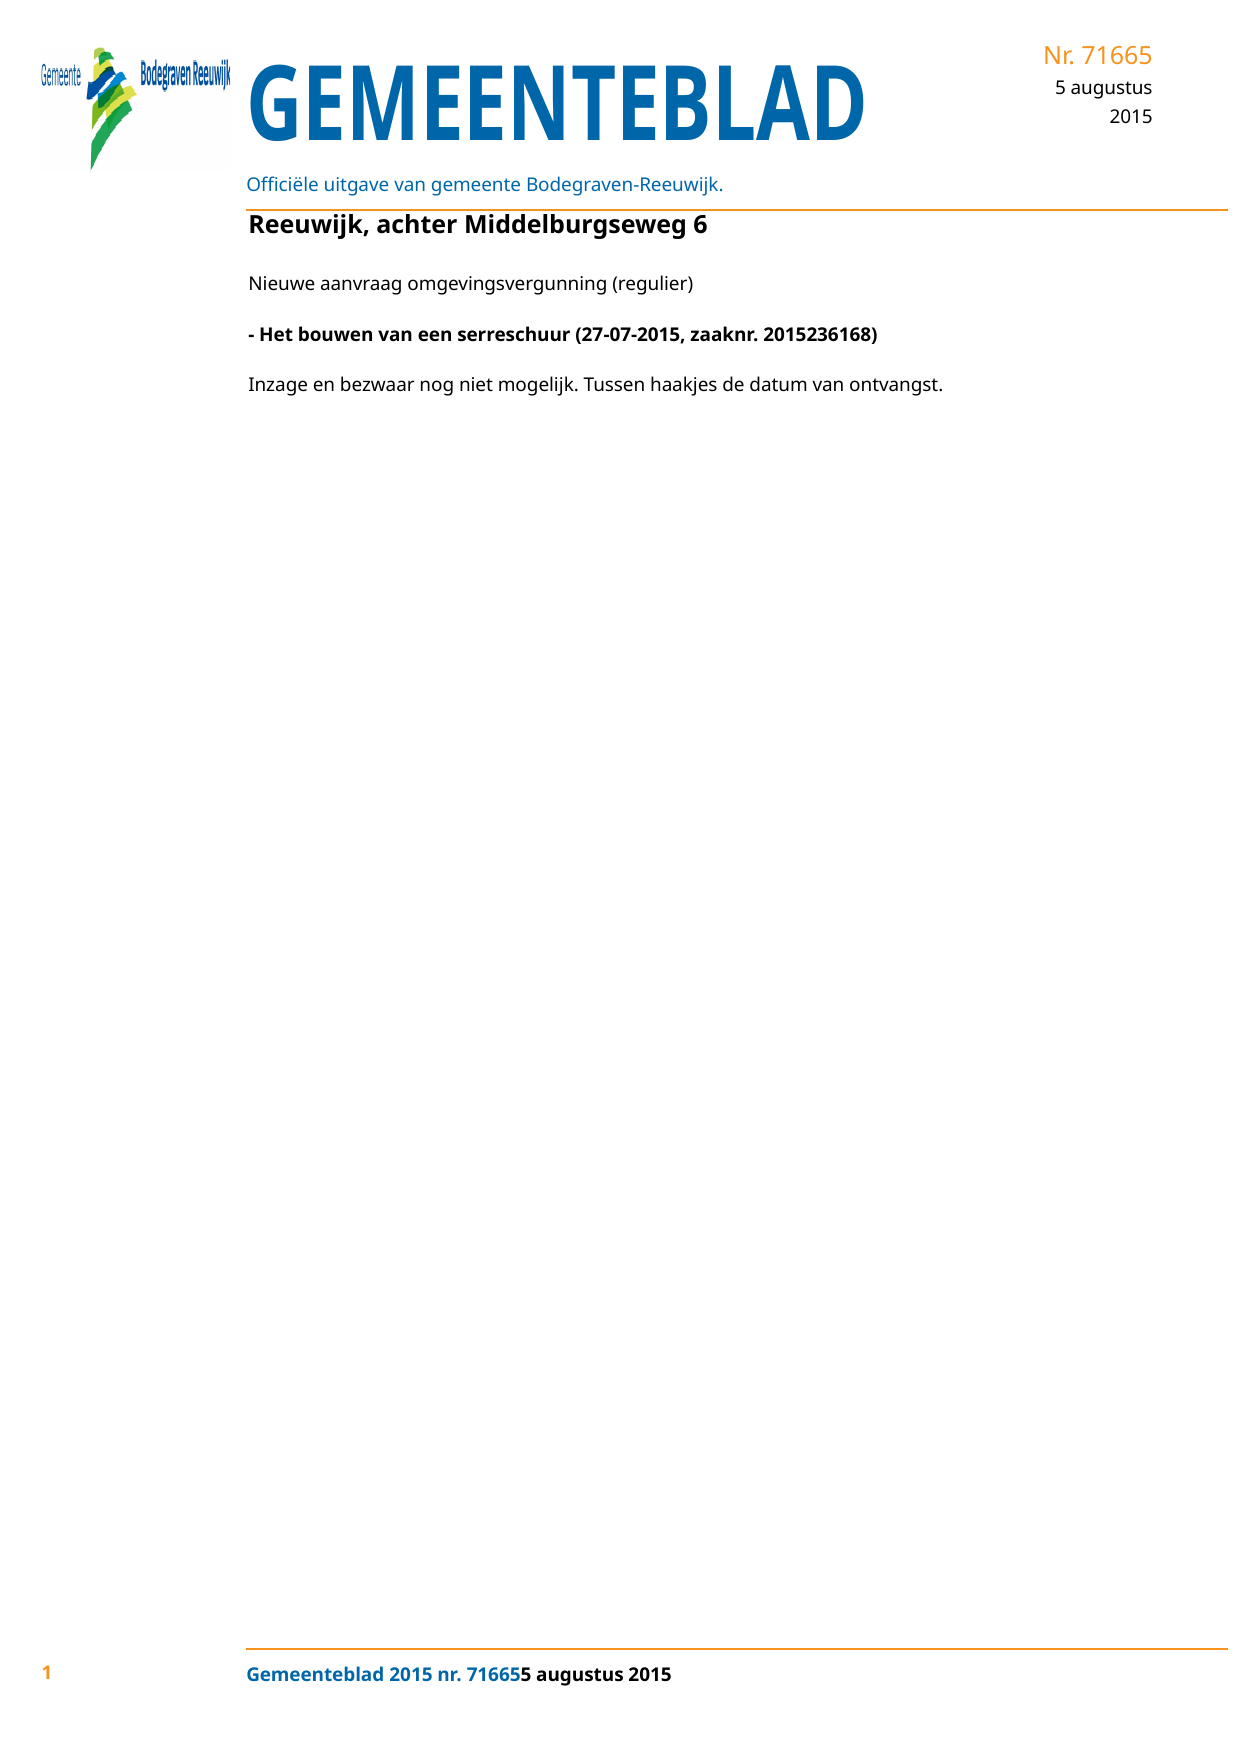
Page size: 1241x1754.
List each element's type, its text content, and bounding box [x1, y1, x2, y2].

text Reeuwijk, achter Middelburgseweg 6 [248, 211, 1152, 241]
text - Het bouwen van een serreschuur (27‑07‑2015, zaaknr. 2015236168) [248, 321, 1152, 346]
picture [41, 47, 231, 172]
text Inzage en bezwaar nog niet mogelijk. Tussen haakjes de datum van ontvangst. [248, 371, 1152, 397]
text Nieuwe aanvraag omgevingsvergunning (regulier) [248, 270, 1152, 296]
